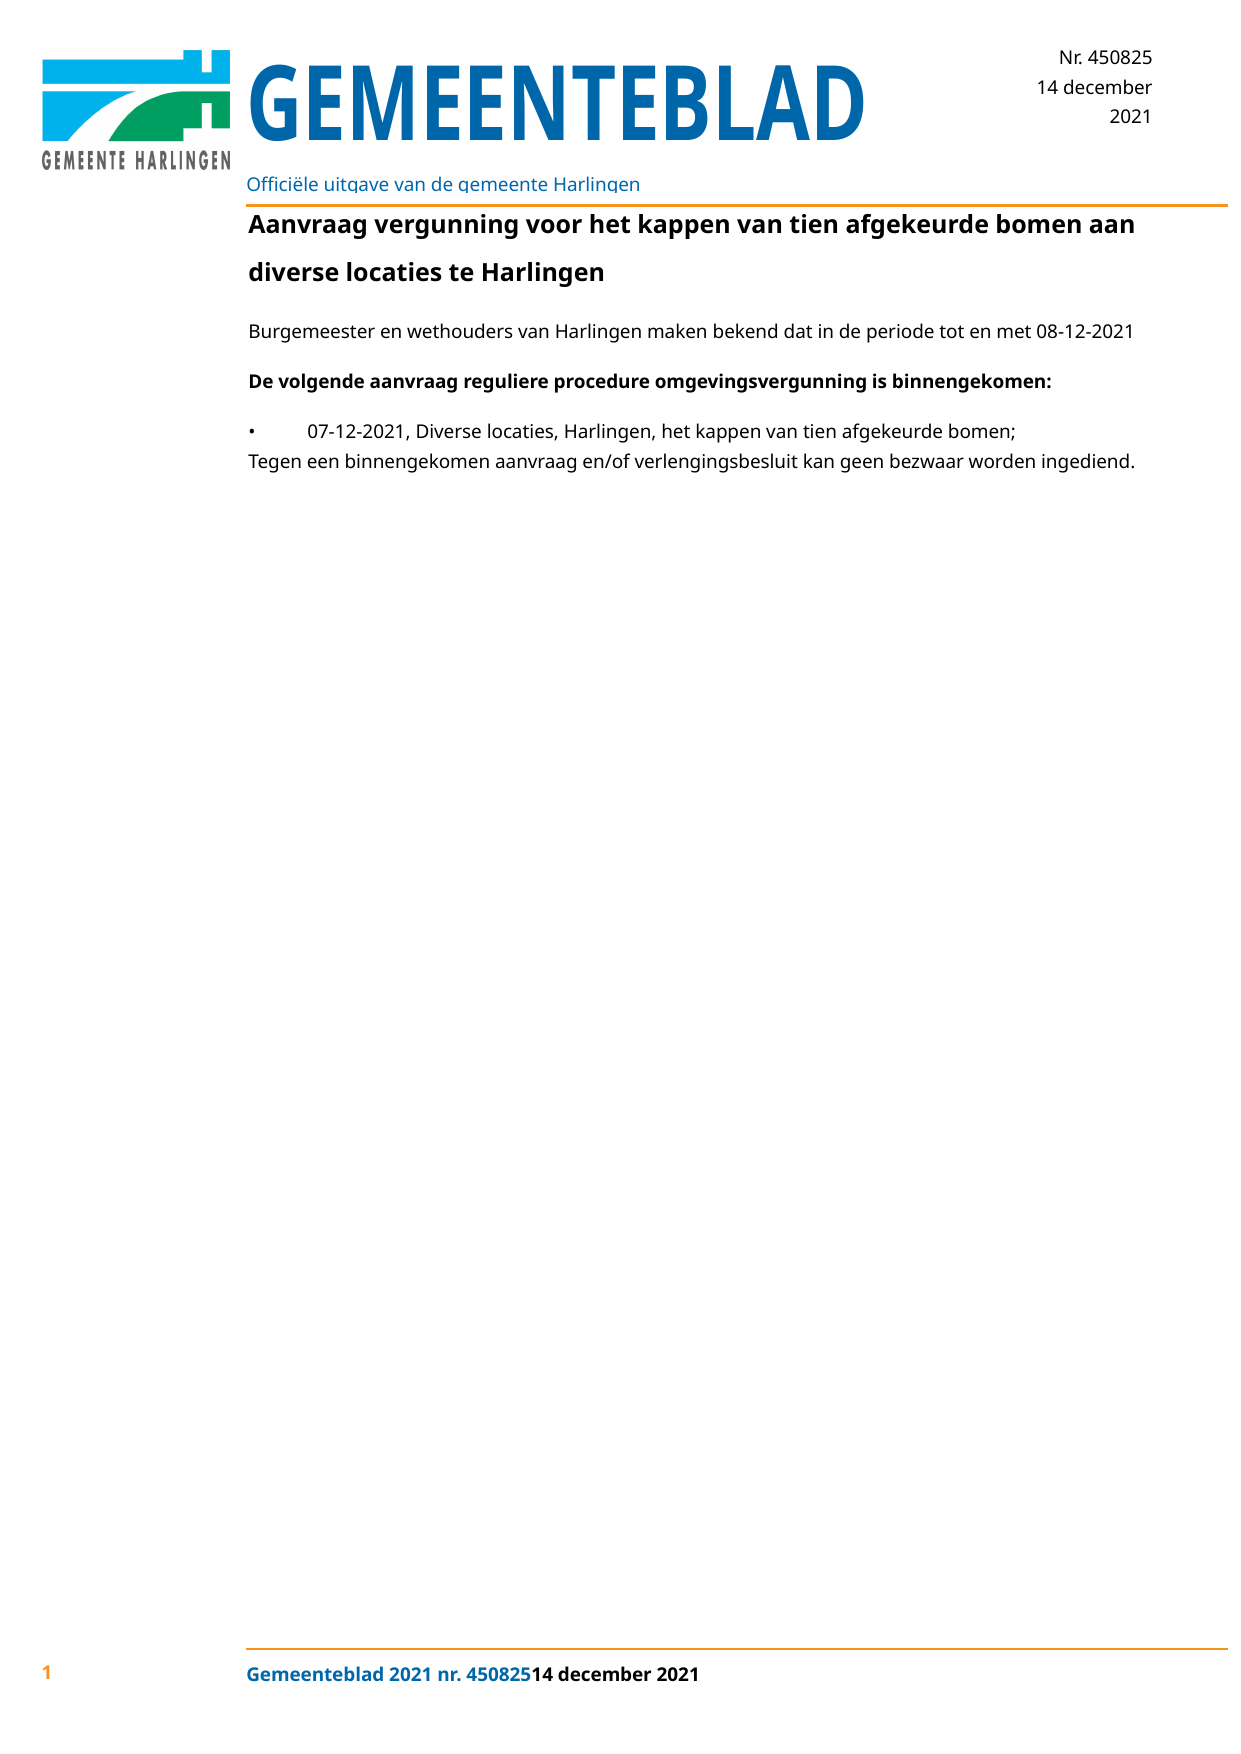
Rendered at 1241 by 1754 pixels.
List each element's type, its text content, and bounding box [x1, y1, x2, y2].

picture [41, 47, 231, 172]
text Burgemeester en wethouders van Harlingen maken bekend dat in de periode tot en met 08-12-2021 [248, 318, 1152, 344]
text De volgende aanvraag reguliere procedure omgevingsvergunning is binnengekomen: [248, 368, 1152, 394]
list 07-12-2021, Diverse locaties, Harlingen, het kappen van tien afgekeurde bomen; [248, 419, 1152, 444]
text Aanvraag vergunning voor het kappen van tien afgekeurde bomen aan diverse locaties te Harlingen [248, 207, 1152, 288]
text Tegen een binnengekomen aanvraag en/of verlengingsbesluit kan geen bezwaar worden ingediend. [248, 448, 1152, 474]
